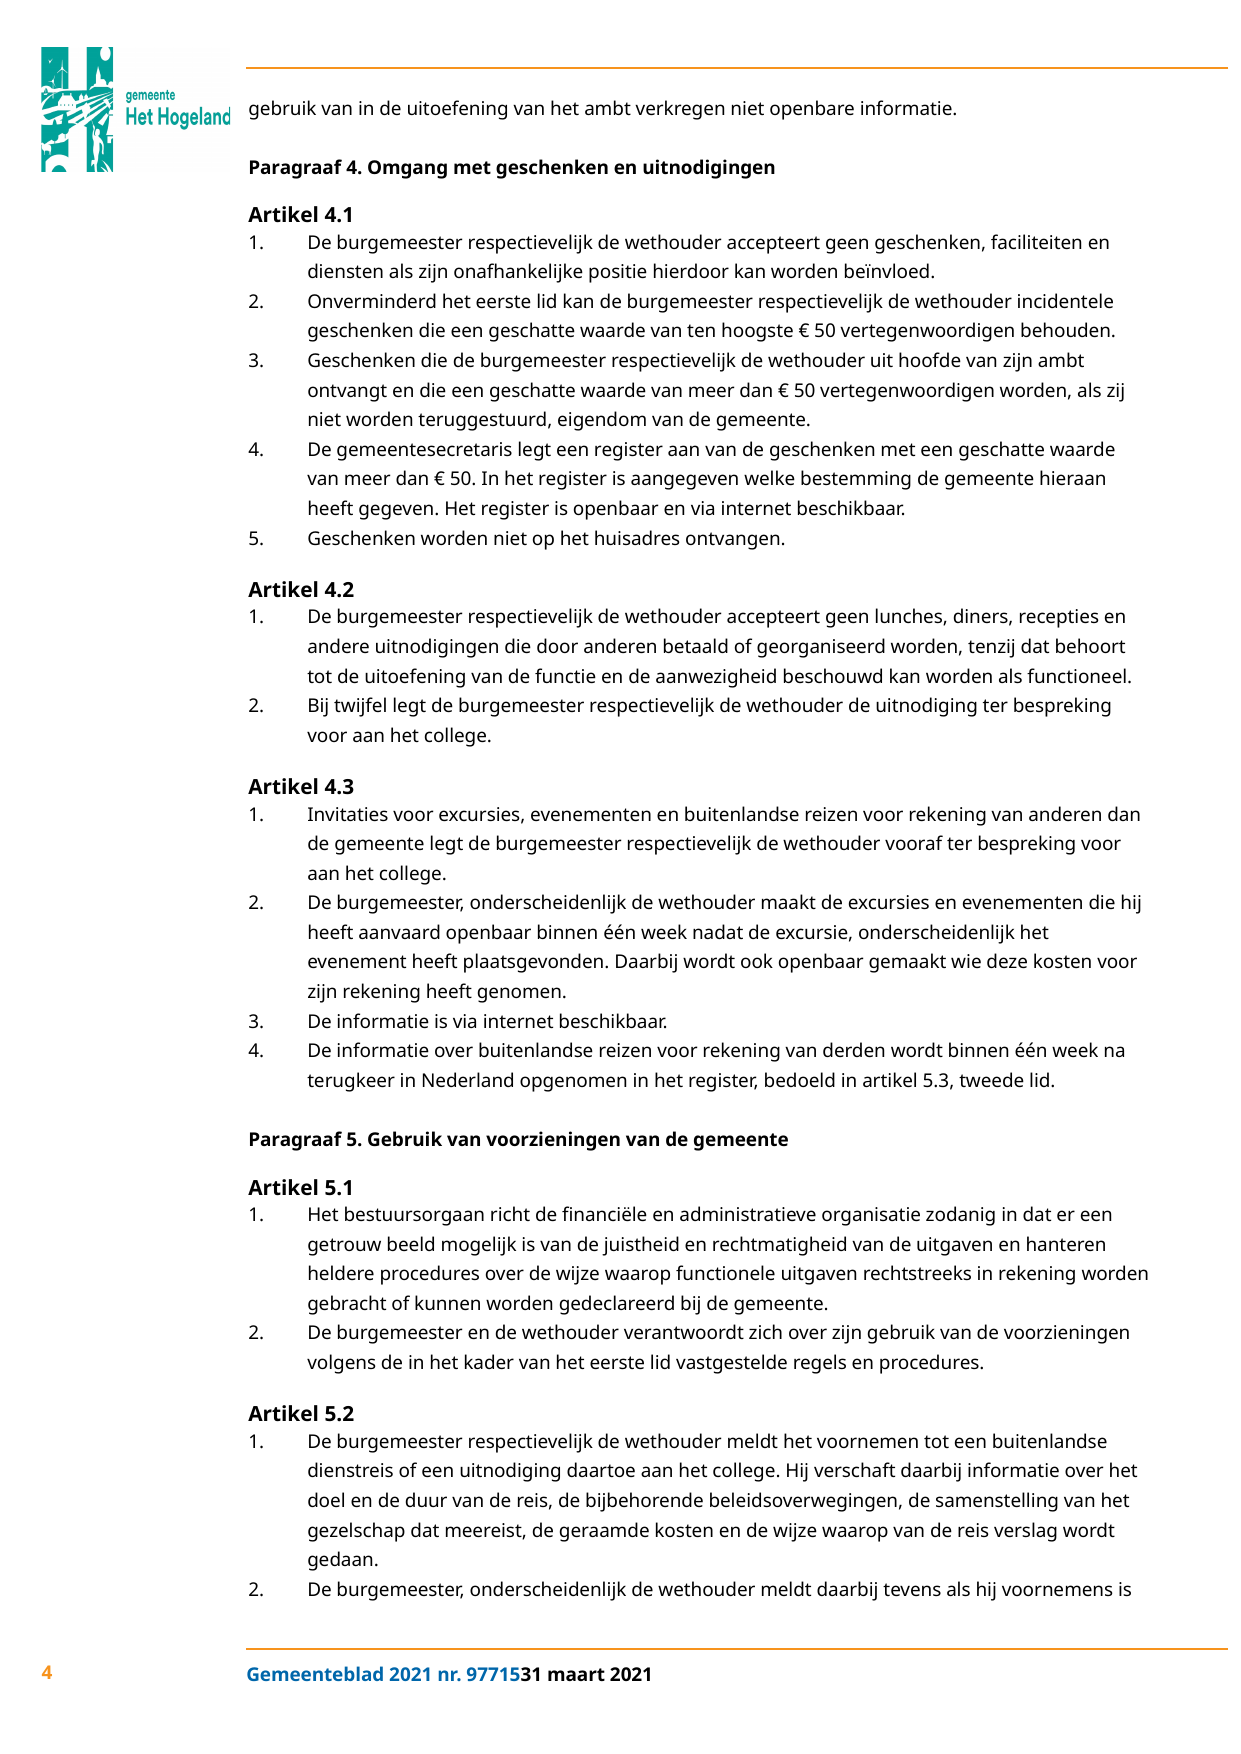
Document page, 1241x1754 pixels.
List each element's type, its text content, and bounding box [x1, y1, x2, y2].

text Artikel 4.2 [248, 575, 1152, 604]
list De gemeentesecretaris legt een register aan van de geschenken met een geschatte waarde van meer dan € 50. In het register is aangegeven welke bestemming de gemeente hieraan heeft gegeven. Het register is openbaar en via internet beschikbaar. [248, 436, 1152, 521]
text Artikel 4.1 [248, 201, 1152, 229]
list De burgemeester respectievelijk de wethouder accepteert geen lunches, diners, recepties en andere uitnodigingen die door anderen betaald of georganiseerd worden, tenzij dat behoort tot de uitoefening van de functie en de aanwezigheid beschouwd kan worden als functioneel. [248, 604, 1152, 688]
list De informatie over buitenlandse reizen voor rekening van derden wordt binnen één week na terugkeer in Nederland opgenomen in het register, bedoeld in artikel 5.3, tweede lid. [248, 1037, 1152, 1093]
list Bij twijfel legt de burgemeester respectievelijk de wethouder de uitnodiging ter bespreking voor aan het college. [248, 692, 1152, 748]
text Artikel 4.3 [248, 772, 1152, 801]
list De informatie is via internet beschikbaar. [248, 1008, 1152, 1034]
list De burgemeester respectievelijk de wethouder accepteert geen geschenken, faciliteiten en diensten als zijn onafhankelijke positie hierdoor kan worden beïnvloed. [248, 229, 1152, 284]
text gebruik van in de uitoefening van het ambt verkregen niet openbare informatie. [248, 95, 1152, 121]
list De burgemeester en de wethouder verantwoordt zich over zijn gebruik van de voorzieningen volgens de in het kader van het eerste lid vastgestelde regels en procedures. [248, 1319, 1152, 1375]
text Artikel 5.1 [248, 1173, 1152, 1201]
text Paragraaf 5. Gebruik van voorzieningen van de gemeente [248, 1126, 1152, 1152]
list Geschenken die de burgemeester respectievelijk de wethouder uit hoofde van zijn ambt ontvangt en die een geschatte waarde van meer dan € 50 vertegenwoordigen worden, als zij niet worden teruggestuurd, eigendom van de gemeente. [248, 347, 1152, 432]
list Invitaties voor excursies, evenementen en buitenlandse reizen voor rekening van anderen dan de gemeente legt de burgemeester respectievelijk de wethouder vooraf ter bespreking voor aan het college. [248, 801, 1152, 886]
list De burgemeester, onderscheidenlijk de wethouder maakt de excursies en evenementen die hij heeft aanvaard openbaar binnen één week nadat de excursie, onderscheidenlijk het evenement heeft plaatsgevonden. Daarbij wordt ook openbaar gemaakt wie deze kosten voor zijn rekening heeft genomen. [248, 889, 1152, 1004]
list Geschenken worden niet op het huisadres ontvangen. [248, 525, 1152, 551]
text Paragraaf 4. Omgang met geschenken en uitnodigingen [248, 154, 1152, 180]
picture [41, 47, 231, 172]
list De burgemeester respectievelijk de wethouder meldt het voornemen tot een buitenlandse dienstreis of een uitnodiging daartoe aan het college. Hij verschaft daarbij informatie over het doel en de duur van de reis, de bijbehorende beleidsoverwegingen, de samenstelling van het gezelschap dat meereist, de geraamde kosten en de wijze waarop van de reis verslag wordt gedaan. [248, 1428, 1152, 1572]
list De burgemeester, onderscheidenlijk de wethouder meldt daarbij tevens als hij voornemens is [248, 1576, 1152, 1602]
list Onverminderd het eerste lid kan de burgemeester respectievelijk de wethouder incidentele geschenken die een geschatte waarde van ten hoogste € 50 vertegenwoordigen behouden. [248, 288, 1152, 343]
list Het bestuursorgaan richt de financiële en administratieve organisatie zodanig in dat er een getrouw beeld mogelijk is van de juistheid en rechtmatigheid van de uitgaven en hanteren heldere procedures over de wijze waarop functionele uitgaven rechtstreeks in rekening worden gebracht of kunnen worden gedeclareerd bij de gemeente. [248, 1201, 1152, 1316]
text Artikel 5.2 [248, 1399, 1152, 1428]
